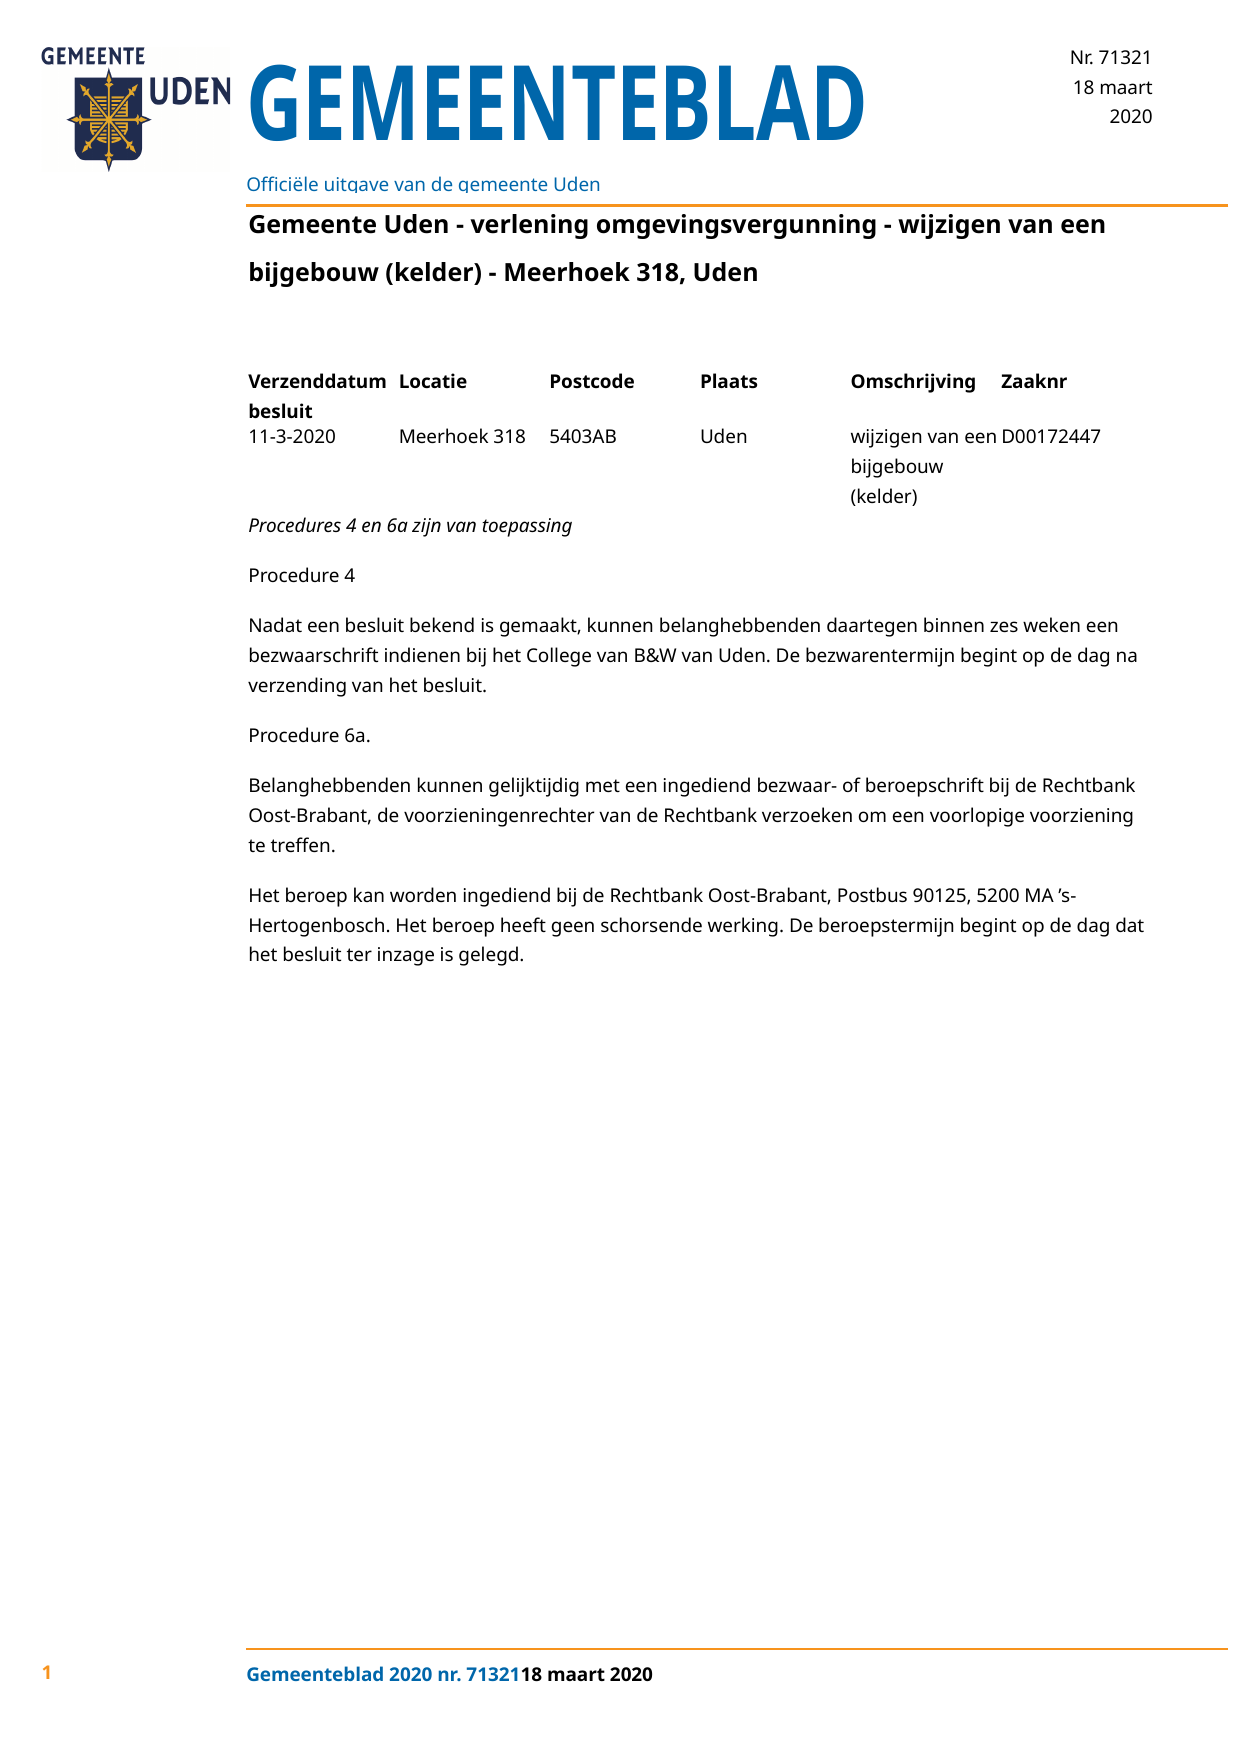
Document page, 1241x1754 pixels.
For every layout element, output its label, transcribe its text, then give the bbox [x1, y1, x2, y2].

table_header Omschrijving [850, 369, 1001, 424]
table_header Plaats [700, 369, 850, 424]
text Nadat een besluit bekend is gemaakt, kunnen belanghebbenden daartegen binnen zes weken een bezwaarschrift indienen bij het College van B&W van Uden. De bezwarentermijn begint op de dag na verzending van het besluit. [248, 613, 1152, 698]
text Procedure 6a. [248, 722, 1152, 748]
table_header Verzenddatum besluit [248, 369, 398, 424]
table_header Postcode [549, 369, 700, 424]
text Belanghebbenden kunnen gelijktijdig met een ingediend bezwaar- of beroepschrift bij de Rechtbank Oost-Brabant, de voorzieningenrechter van de Rechtbank verzoeken om een voorlopige voorziening te treffen. [248, 773, 1152, 858]
table_cell Uden [700, 424, 850, 509]
table_cell wijzigen van een bijgebouw (kelder) [850, 424, 1001, 509]
table_cell Meerhoek 318 [399, 424, 549, 509]
table_header Locatie [399, 369, 549, 424]
table_cell 11-3-2020 [248, 424, 398, 509]
picture [41, 47, 231, 172]
table_cell 5403AB [549, 424, 700, 509]
text Gemeente Uden - verlening omgevingsvergunning - wijzigen van een bijgebouw (kelder) - Meerhoek 318, Uden [248, 207, 1152, 288]
text Procedure 4 [248, 562, 1152, 588]
table_cell D00172447 [1001, 424, 1152, 509]
text Procedures 4 en 6a zijn van toepassing [248, 512, 1152, 538]
text Het beroep kan worden ingediend bij de Rechtbank Oost-Brabant, Postbus 90125, 5200 MA ’s-Hertogenbosch. Het beroep heeft geen schorsende werking. De beroepstermijn begint op de dag dat het besluit ter inzage is gelegd. [248, 882, 1152, 967]
table_header Zaaknr [1001, 369, 1152, 424]
